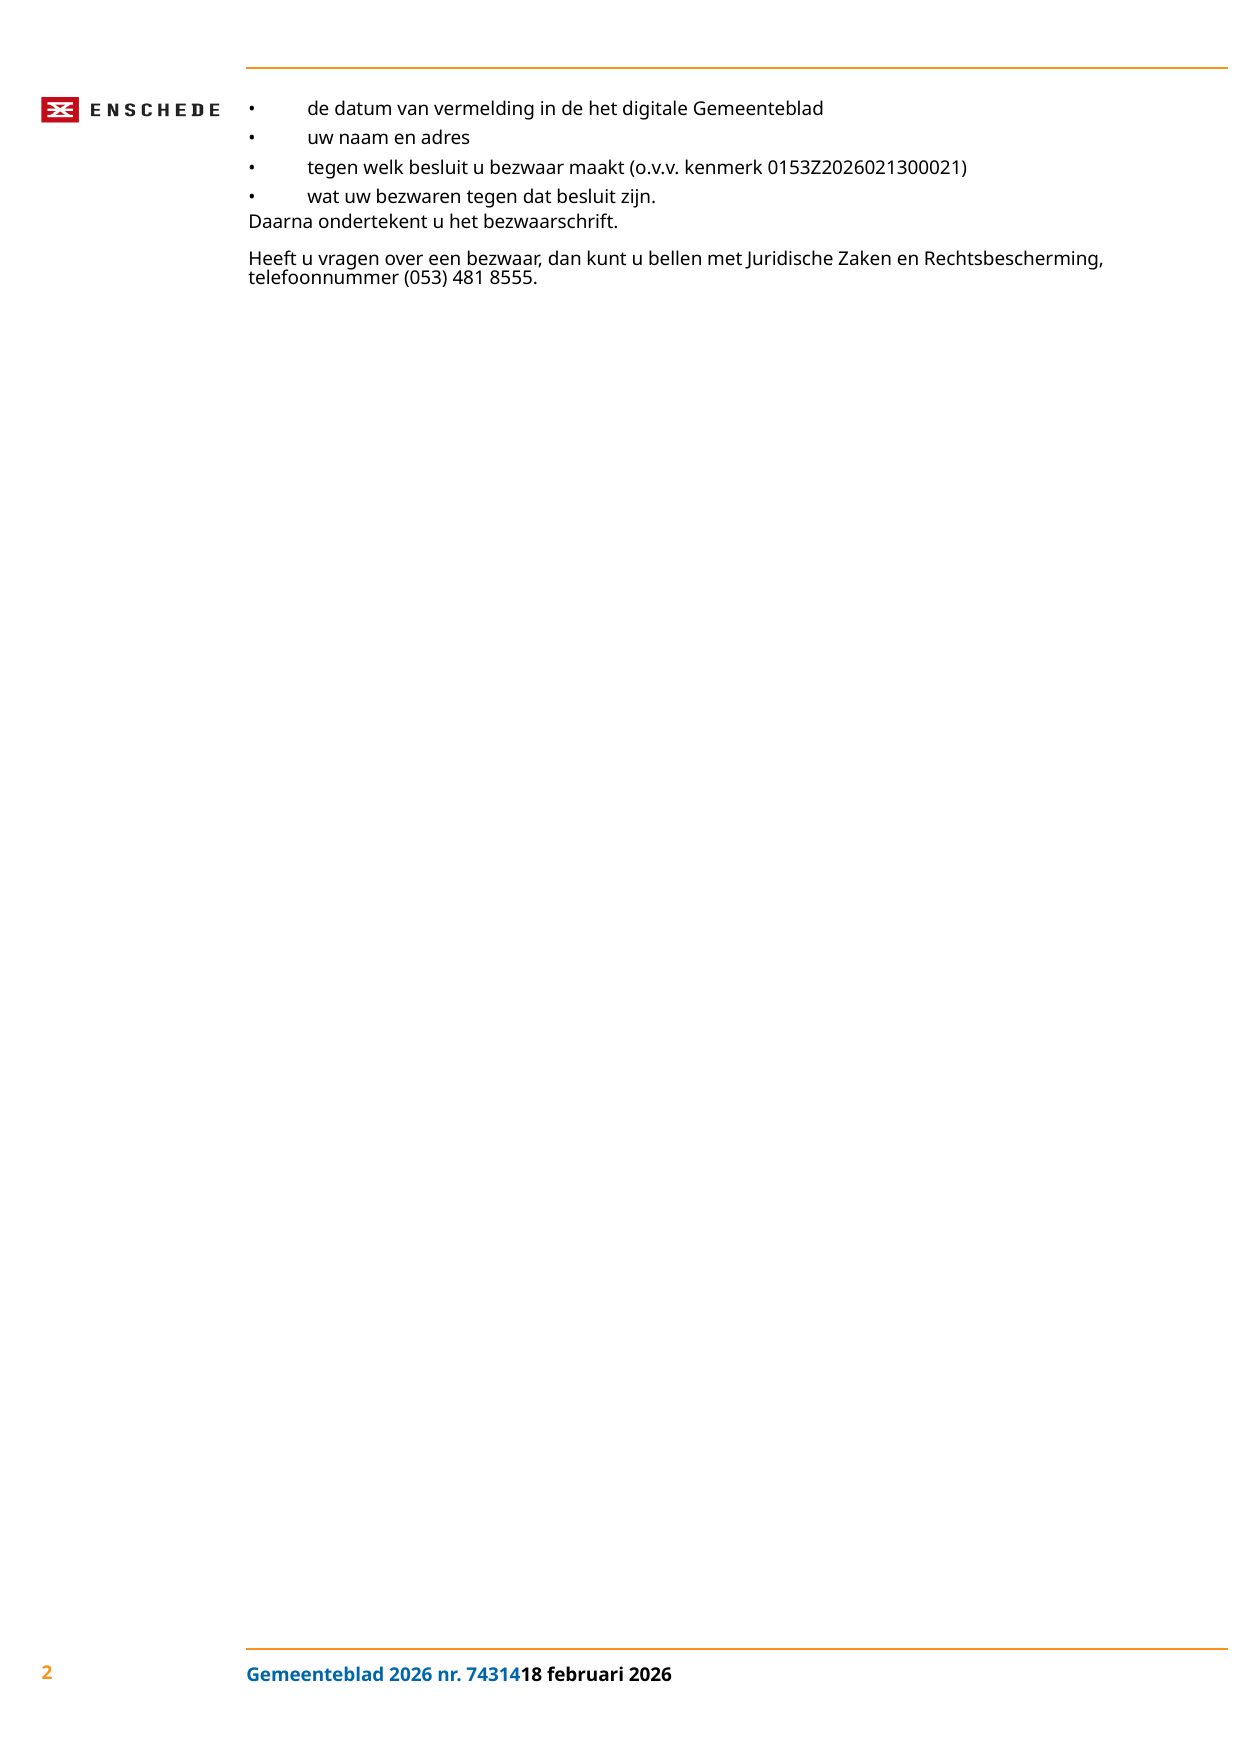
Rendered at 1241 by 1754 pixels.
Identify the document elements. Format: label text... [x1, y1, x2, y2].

list tegen welk besluit u bezwaar maakt (o.v.v. kenmerk 0153Z2026021300021) [248, 154, 1152, 180]
text Heeft u vragen over een bezwaar, dan kunt u bellen met Juridische Zaken en Rechtsbescherming, telefoonnummer (053) 481 8555. [248, 250, 1152, 289]
list uw naam en adres [248, 124, 1152, 150]
text Daarna ondertekent u het bezwaarschrift. [248, 213, 1152, 232]
list wat uw bezwaren tegen dat besluit zijn. [248, 183, 1152, 209]
picture [41, 47, 231, 172]
list de datum van vermelding in de het digitale Gemeenteblad [248, 95, 1152, 121]
